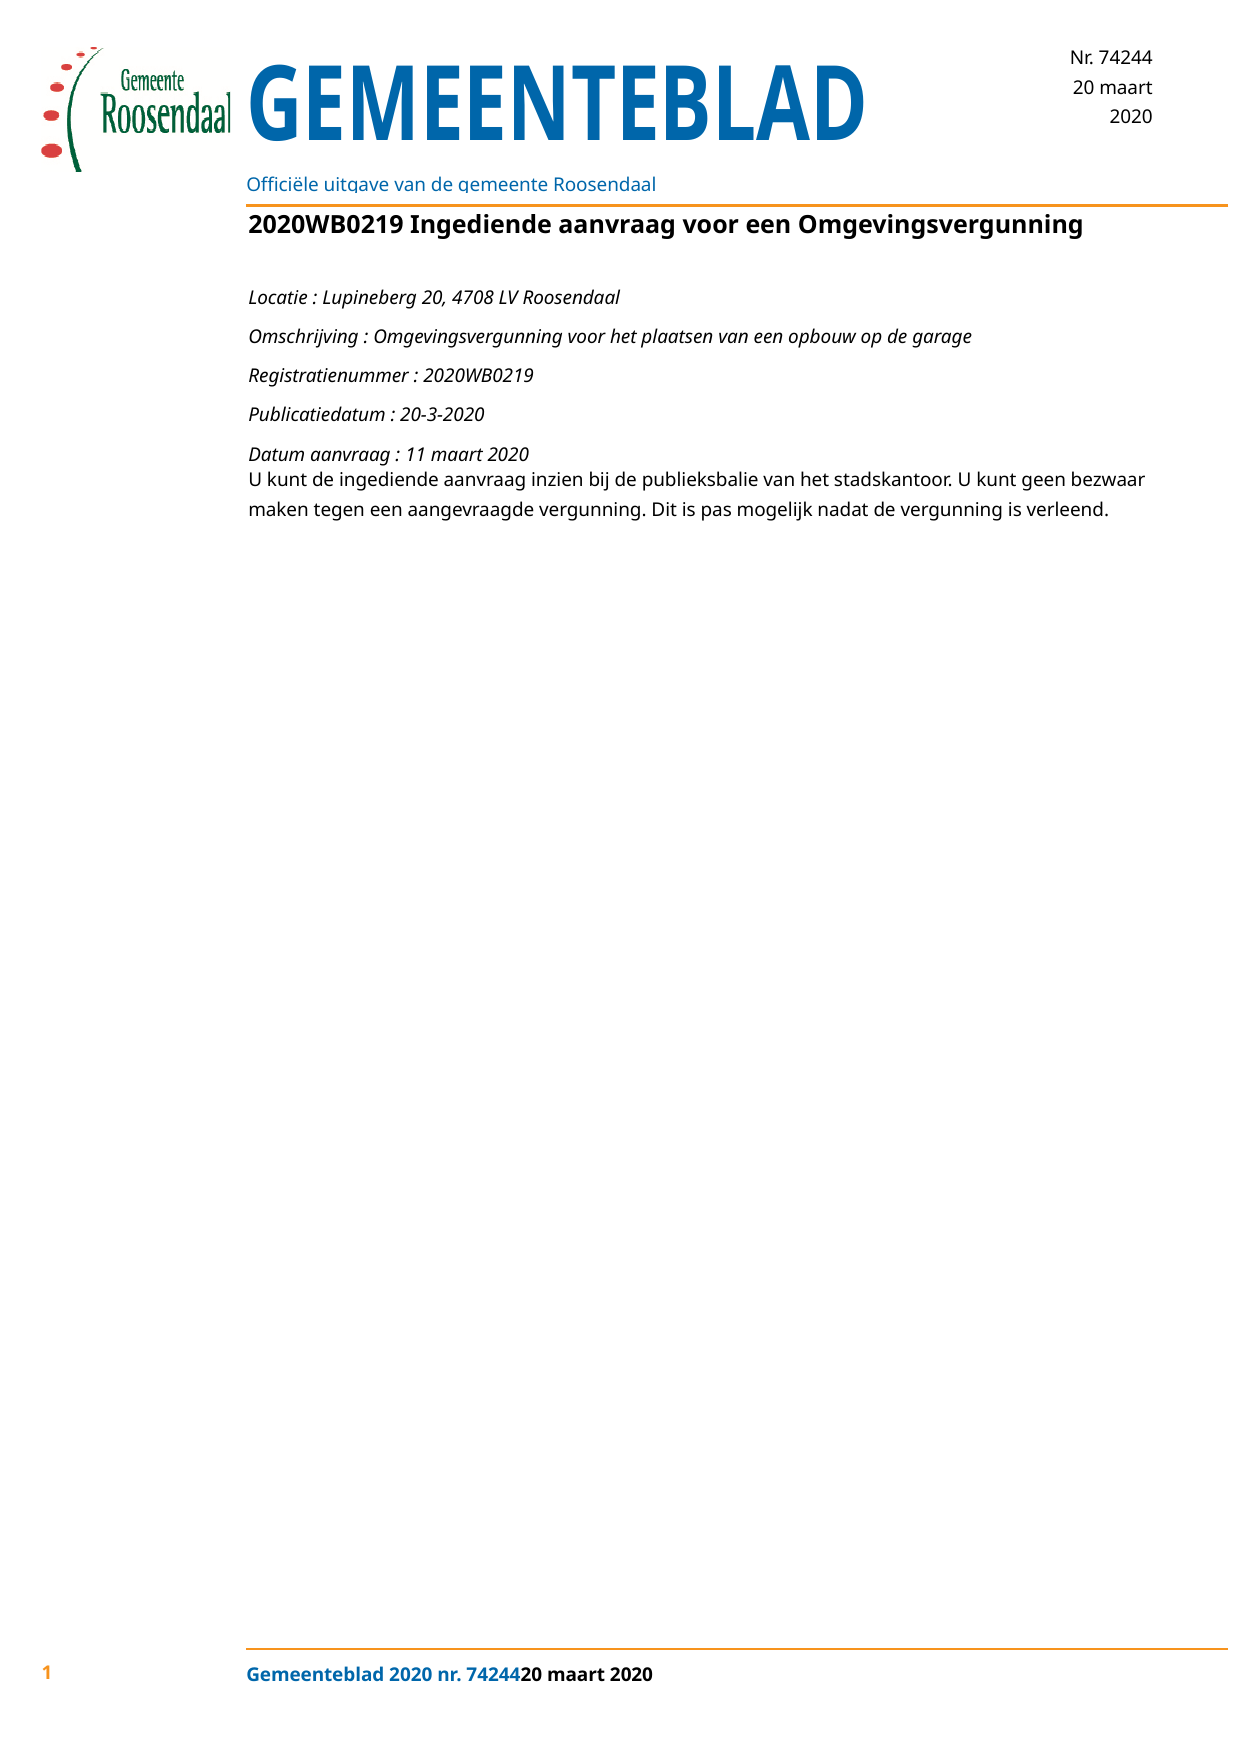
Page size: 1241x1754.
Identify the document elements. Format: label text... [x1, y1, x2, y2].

text Omschrijving : Omgevingsvergunning voor het plaatsen van een opbouw op de garage [248, 323, 1152, 349]
picture [41, 47, 231, 172]
text Locatie : Lupineberg 20, 4708 LV Roosendaal [248, 284, 1152, 309]
text Registratienummer : 2020WB0219 [248, 362, 1152, 388]
text U kunt de ingediende aanvraag inzien bij de publieksbalie van het stadskantoor. U kunt geen bezwaar maken tegen een aangevraagde vergunning. Dit is pas mogelijk nadat de vergunning is verleend. [248, 467, 1152, 522]
text Publicatiedatum : 20-3-2020 [248, 402, 1152, 427]
text Datum aanvraag : 11 maart 2020 [248, 441, 1152, 467]
text 2020WB0219 Ingediende aanvraag voor een Omgevingsvergunning [248, 207, 1152, 241]
